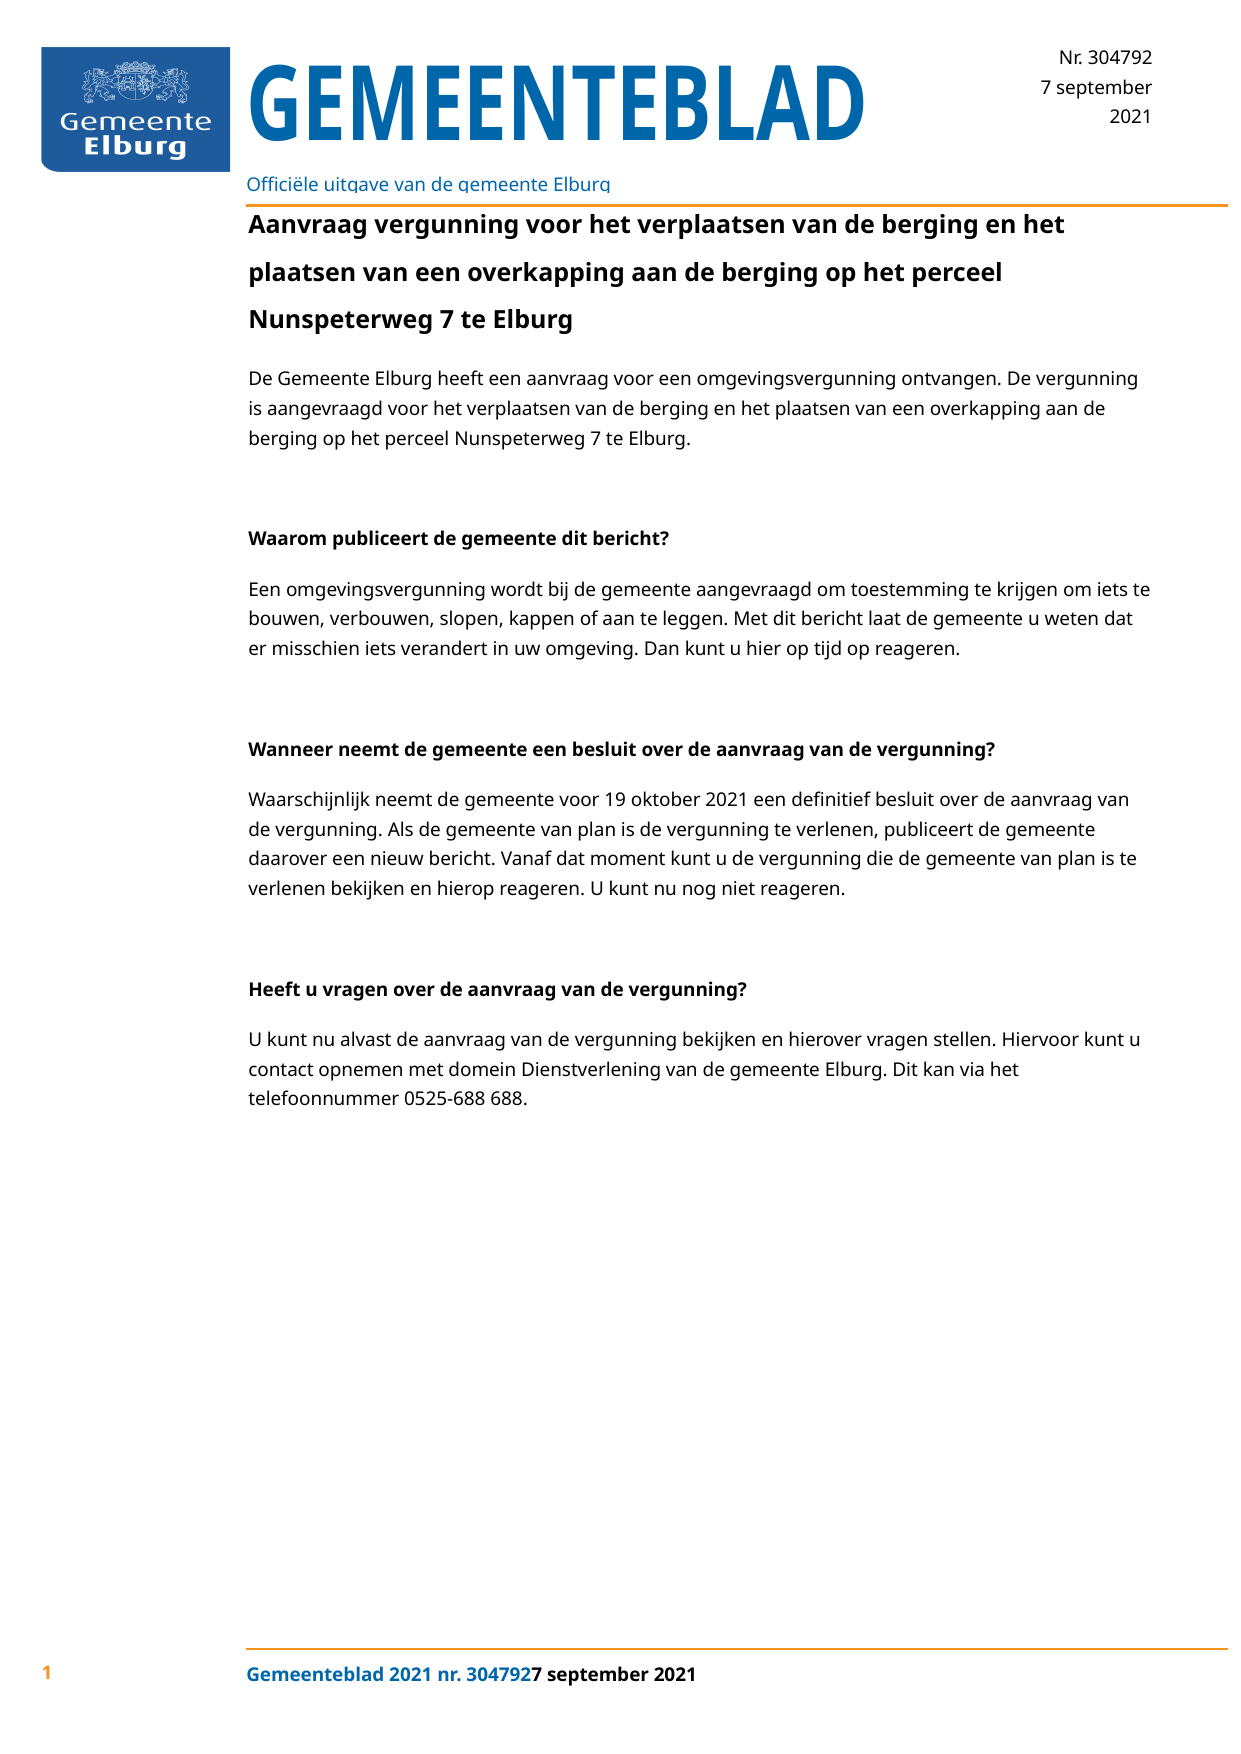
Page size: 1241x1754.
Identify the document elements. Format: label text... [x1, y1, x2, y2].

picture [41, 47, 231, 172]
text Waarschijnlijk neemt de gemeente voor 19 oktober 2021 een definitief besluit over de aanvraag van de vergunning. Als de gemeente van plan is de vergunning te verlenen, publiceert de gemeente daarover een nieuw bericht. Vanaf dat moment kunt u de vergunning die de gemeente van plan is te verlenen bekijken en hierop reageren. U kunt nu nog niet reageren. [248, 786, 1152, 901]
text Een omgevingsvergunning wordt bij de gemeente aangevraagd om toestemming te krijgen om iets te bouwen, verbouwen, slopen, kappen of aan te leggen. Met dit bericht laat de gemeente u weten dat er misschien iets verandert in uw omgeving. Dan kunt u hier op tijd op reageren. [248, 576, 1152, 661]
text U kunt nu alvast de aanvraag van de vergunning bekijken en hierover vragen stellen. Hiervoor kunt u contact opnemen met domein Dienstverlening van de gemeente Elburg. Dit kan via het telefoonnummer 0525-688 688. [248, 1026, 1152, 1111]
text Wanneer neemt de gemeente een besluit over de aanvraag van de vergunning? [248, 736, 1152, 762]
text Heeft u vragen over de aanvraag van de vergunning? [248, 976, 1152, 1002]
text Waarom publiceert de gemeente dit bericht? [248, 526, 1152, 551]
text De Gemeente Elburg heeft een aanvraag voor een omgevingsvergunning ontvangen. De vergunning is aangevraagd voor het verplaatsen van de berging en het plaatsen van een overkapping aan de berging op het perceel Nunspeterweg 7 te Elburg. [248, 366, 1152, 450]
text Aanvraag vergunning voor het verplaatsen van de berging en het plaatsen van een overkapping aan de berging op het perceel Nunspeterweg 7 te Elburg [248, 207, 1152, 336]
